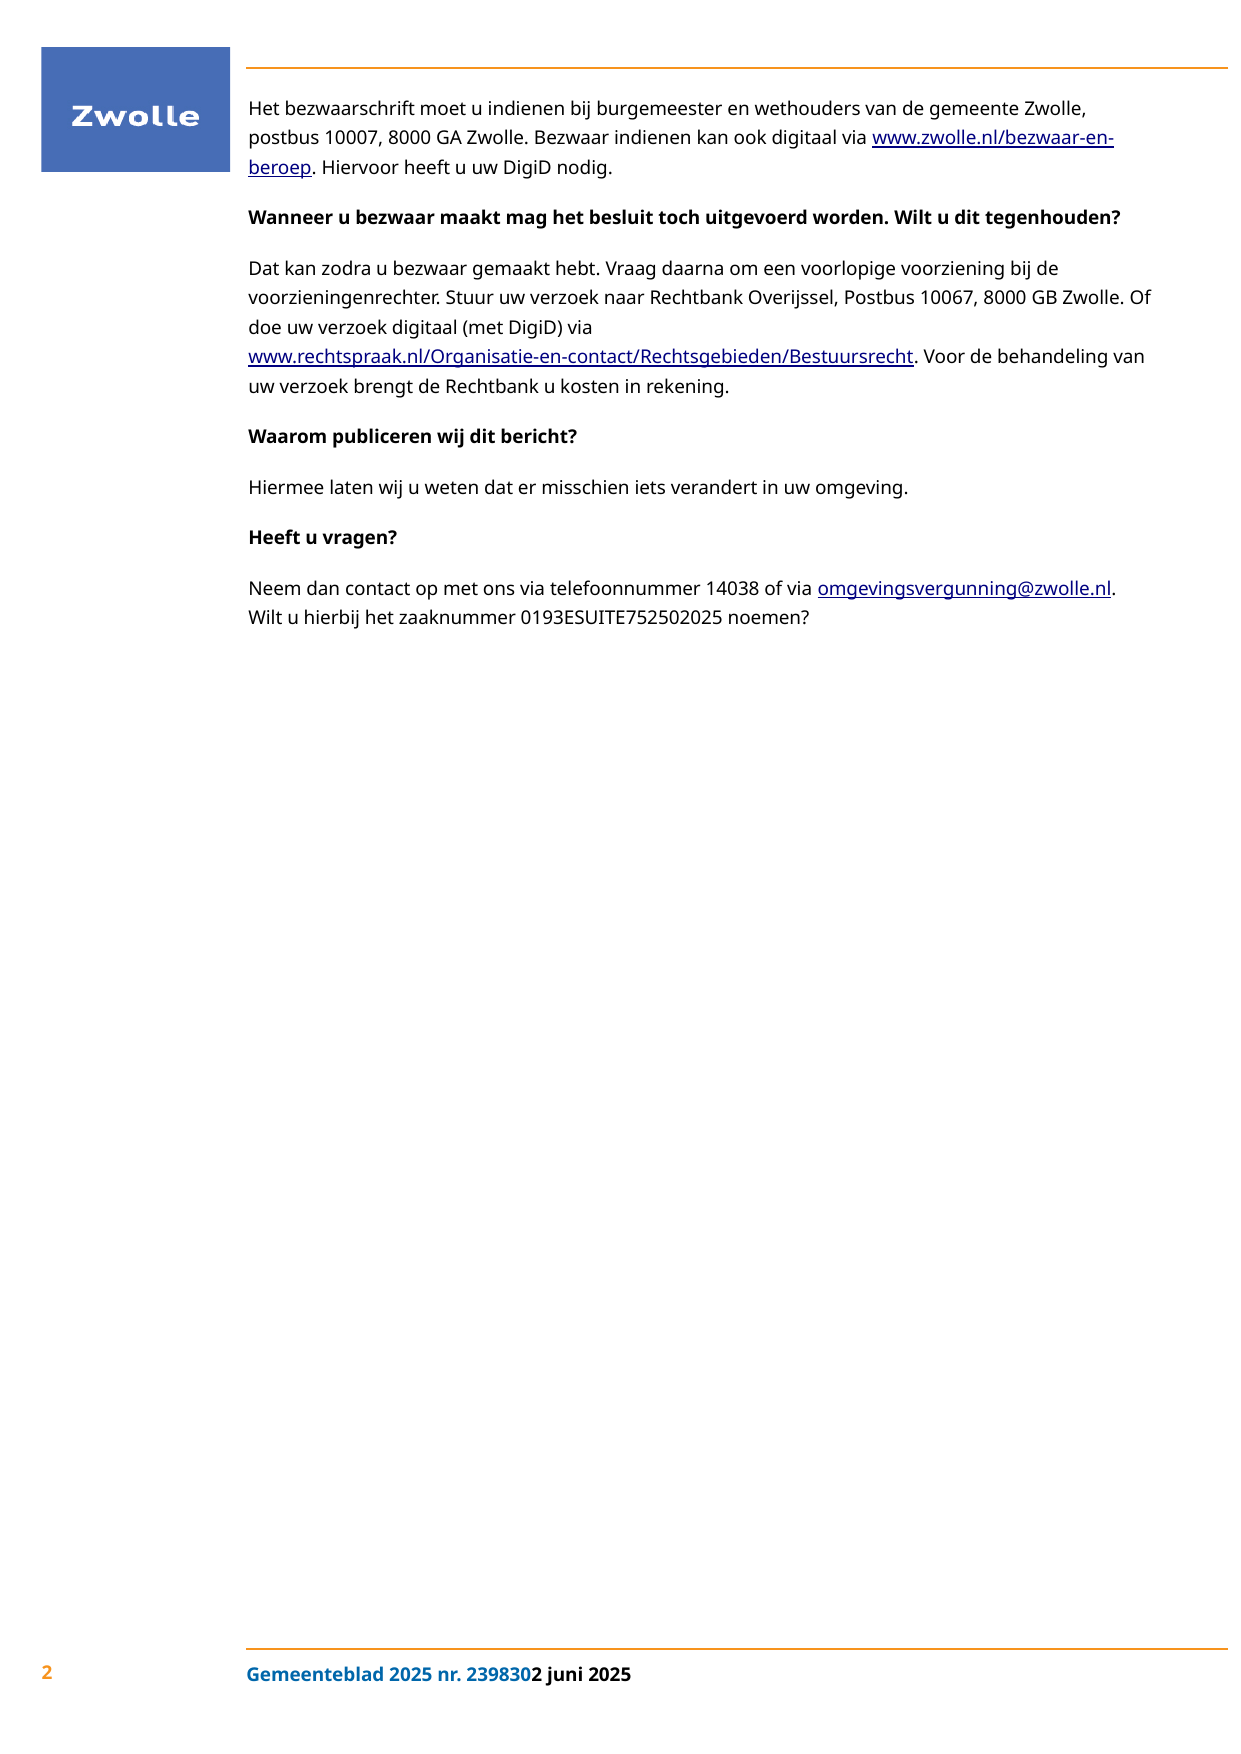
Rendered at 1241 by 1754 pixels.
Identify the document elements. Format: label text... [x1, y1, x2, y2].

picture [41, 47, 231, 172]
text Waarom publiceren wij dit bericht? [248, 423, 1152, 449]
text Heeft u vragen? [248, 524, 1152, 550]
text Het bezwaarschrift moet u indienen bij burgemeester en wethouders van de gemeente Zwolle, postbus 10007, 8000 GA Zwolle. Bezwaar indienen kan ook digitaal via www.zwolle.nl/bezwaar-en-beroep. Hiervoor heeft u uw DigiD nodig. [248, 95, 1152, 180]
text Hiermee laten wij u weten dat er misschien iets verandert in uw omgeving. [248, 474, 1152, 500]
text Dat kan zodra u bezwaar gemaakt hebt. Vraag daarna om een voorlopige voorziening bij de voorzieningenrechter. Stuur uw verzoek naar Rechtbank Overijssel, Postbus 10067, 8000 GB Zwolle. Of doe uw verzoek digitaal (met DigiD) via www.rechtspraak.nl/Organisatie-en-contact/Rechtsgebieden/Bestuursrecht. Voor de behandeling van uw verzoek brengt de Rechtbank u kosten in rekening. [248, 255, 1152, 399]
text Neem dan contact op met ons via telefoonnummer 14038 of via omgevingsvergunning@zwolle.nl. Wilt u hierbij het zaaknummer 0193ESUITE752502025 noemen? [248, 575, 1152, 630]
text Wanneer u bezwaar maakt mag het besluit toch uitgevoerd worden. Wilt u dit tegenhouden? [248, 204, 1152, 230]
